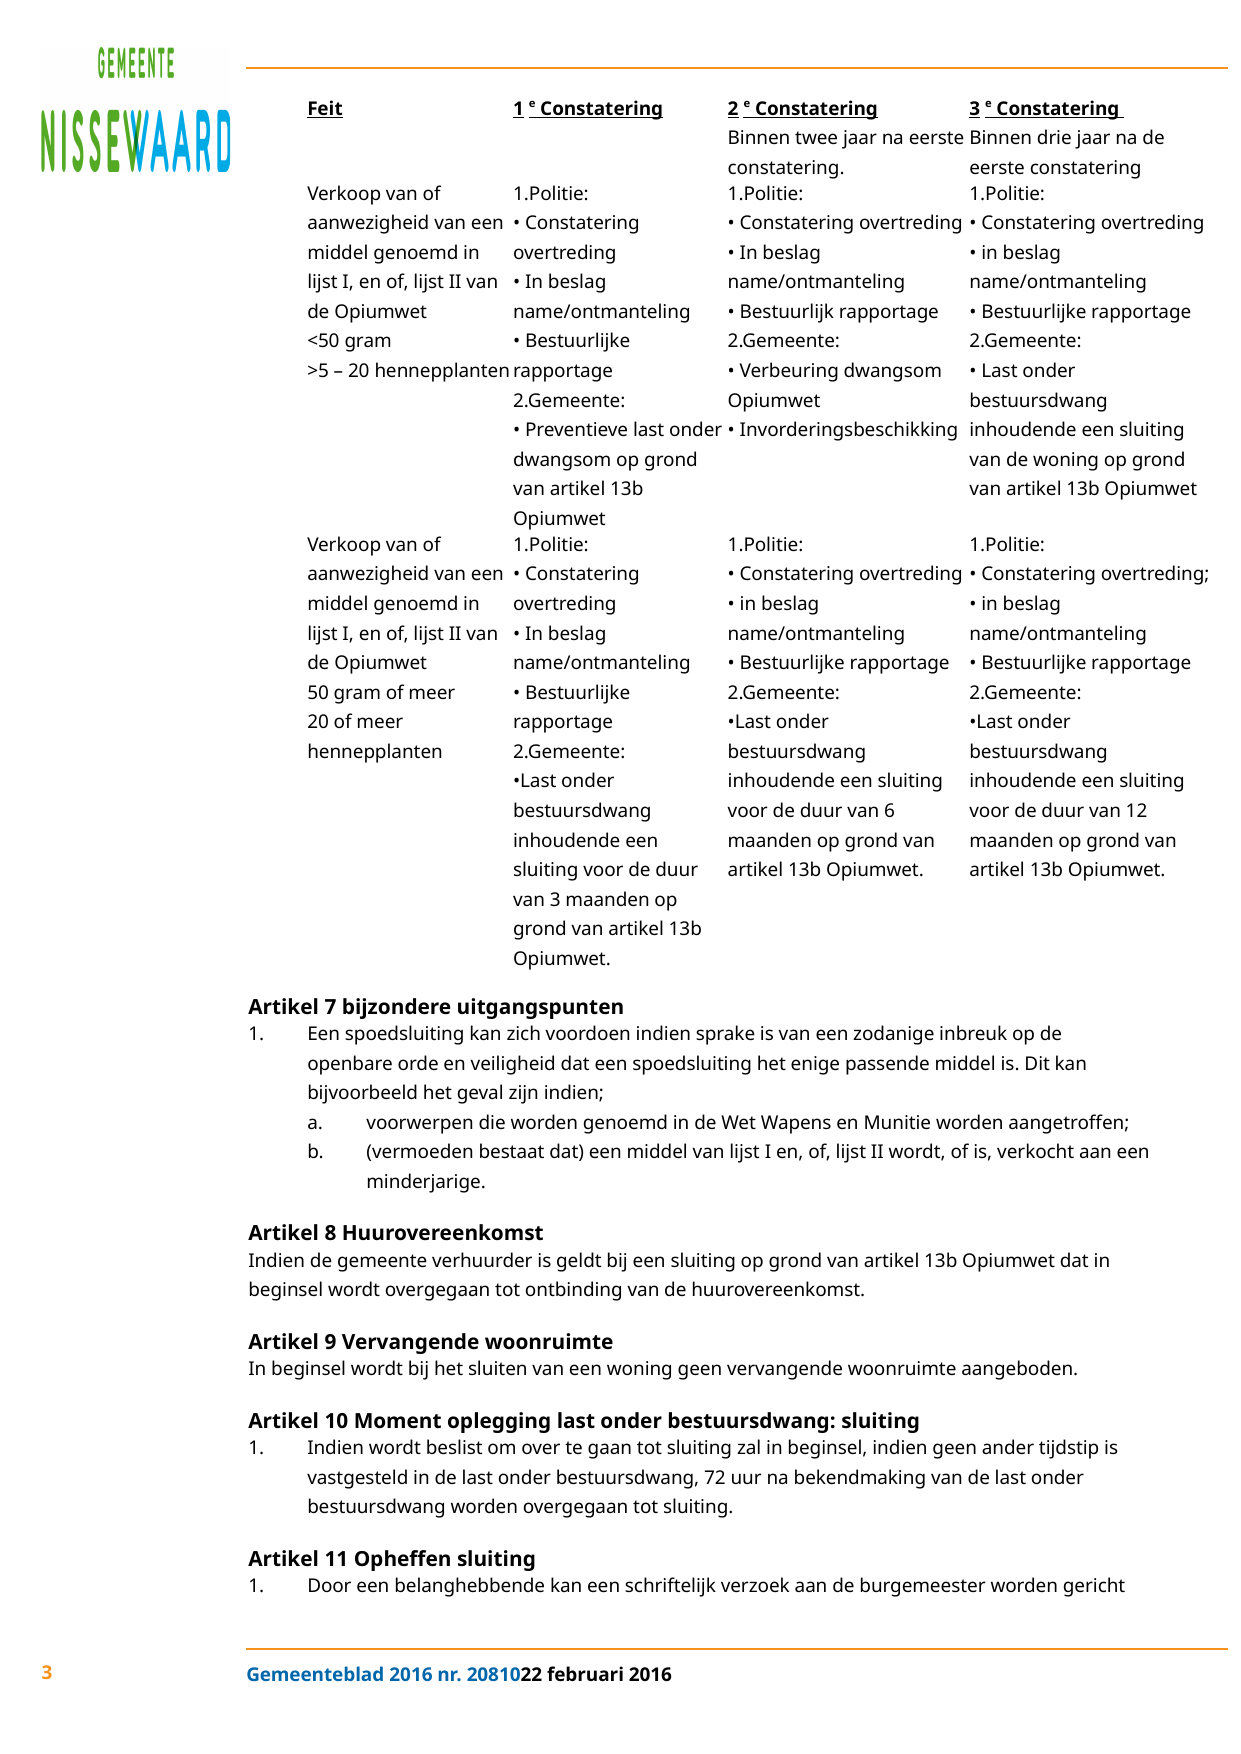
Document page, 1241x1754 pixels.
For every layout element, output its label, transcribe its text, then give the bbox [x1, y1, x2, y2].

table_header Feit [307, 95, 513, 180]
table_header 3 e Constatering Binnen drie jaar na de eerste constatering [969, 95, 1211, 180]
table_cell 1.Politie: • Constatering overtreding • In beslag name/ontmanteling • Bestuurlijk rapportage 2.Gemeente: • Verbeuring dwangsom Opiumwet • Invorderingsbeschikking [728, 180, 969, 531]
text In beginsel wordt bij het sluiten van een woning geen vervangende woonruimte aangeboden. [248, 1355, 1152, 1381]
text Artikel 8 Huurovereenkomst [248, 1218, 1152, 1247]
picture [154, 157, 165, 172]
picture [41, 47, 231, 172]
text Artikel 7 bijzondere uitgangspunten [248, 992, 1152, 1020]
text Artikel 11 Opheffen sluiting [248, 1544, 1152, 1572]
table_cell 1.Politie: • Constatering overtreding • in beslag name/ontmanteling • Bestuurlijke rapportage 2.Gemeente: • Last onder bestuursdwang inhoudende een sluiting van de woning op grond van artikel 13b Opiumwet [969, 180, 1211, 531]
table_cell 1.Politie: • Constatering overtreding; • in beslag name/ontmanteling • Bestuurlijke rapportage 2.Gemeente: •Last onder bestuursdwang inhoudende een sluiting voor de duur van 12 maanden op grond van artikel 13b Opiumwet. [969, 531, 1211, 971]
table_cell 1.Politie: • Constatering overtreding • In beslag name/ontmanteling • Bestuurlijke rapportage 2.Gemeente: •Last onder bestuursdwang inhoudende een sluiting voor de duur van 3 maanden op grond van artikel 13b Opiumwet. [513, 531, 727, 971]
table_cell Verkoop van of aanwezigheid van een middel genoemd in lijst I, en of, lijst II van de Opiumwet <50 gram >5 – 20 hennepplanten [307, 180, 513, 531]
list Door een belanghebbende kan een schriftelijk verzoek aan de burgemeester worden gericht [248, 1572, 1152, 1598]
table_cell Verkoop van of aanwezigheid van een middel genoemd in lijst I, en of, lijst II van de Opiumwet 50 gram of meer 20 of meer hennepplanten [307, 531, 513, 971]
text Indien de gemeente verhuurder is geldt bij een sluiting op grond van artikel 13b Opiumwet dat in beginsel wordt overgegaan tot ontbinding van de huurovereenkomst. [248, 1247, 1152, 1302]
table_header 1 e Constatering [513, 95, 727, 180]
list (vermoeden bestaat dat) een middel van lijst I en, of, lijst II wordt, of is, verkocht aan een minderjarige. [307, 1138, 1152, 1194]
picture [176, 157, 187, 172]
table_cell 1.Politie: • Constatering overtreding • in beslag name/ontmanteling • Bestuurlijke rapportage 2.Gemeente: •Last onder bestuursdwang inhoudende een sluiting voor de duur van 6 maanden op grond van artikel 13b Opiumwet. [728, 531, 969, 971]
list voorwerpen die worden genoemd in de Wet Wapens en Munitie worden aangetroffen; [307, 1109, 1152, 1135]
picture [201, 122, 206, 138]
text Artikel 9 Vervangende woonruimte [248, 1327, 1152, 1355]
picture [200, 151, 206, 172]
table_header 2 e Constatering Binnen twee jaar na eerste constatering. [728, 95, 969, 180]
list Indien wordt beslist om over te gaan tot sluiting zal in beginsel, indien geen ander tijdstip is vastgesteld in de last onder bestuursdwang, 72 uur na bekendmaking van de last onder bestuursdwang worden overgegaan tot sluiting. [248, 1434, 1152, 1519]
list Een spoedsluiting kan zich voordoen indien sprake is van een zodanige inbreuk op de openbare orde en veiligheid dat een spoedsluiting het enige passende middel is. Dit kan bijvoorbeeld het geval zijn indien; [248, 1020, 1152, 1105]
table_cell 1.Politie: • Constatering overtreding • In beslag name/ontmanteling • Bestuurlijke rapportage 2.Gemeente: • Preventieve last onder dwangsom op grond van artikel 13b Opiumwet [513, 180, 727, 531]
picture [222, 122, 227, 160]
text Artikel 10 Moment oplegging last onder bestuursdwang: sluiting [248, 1406, 1152, 1434]
